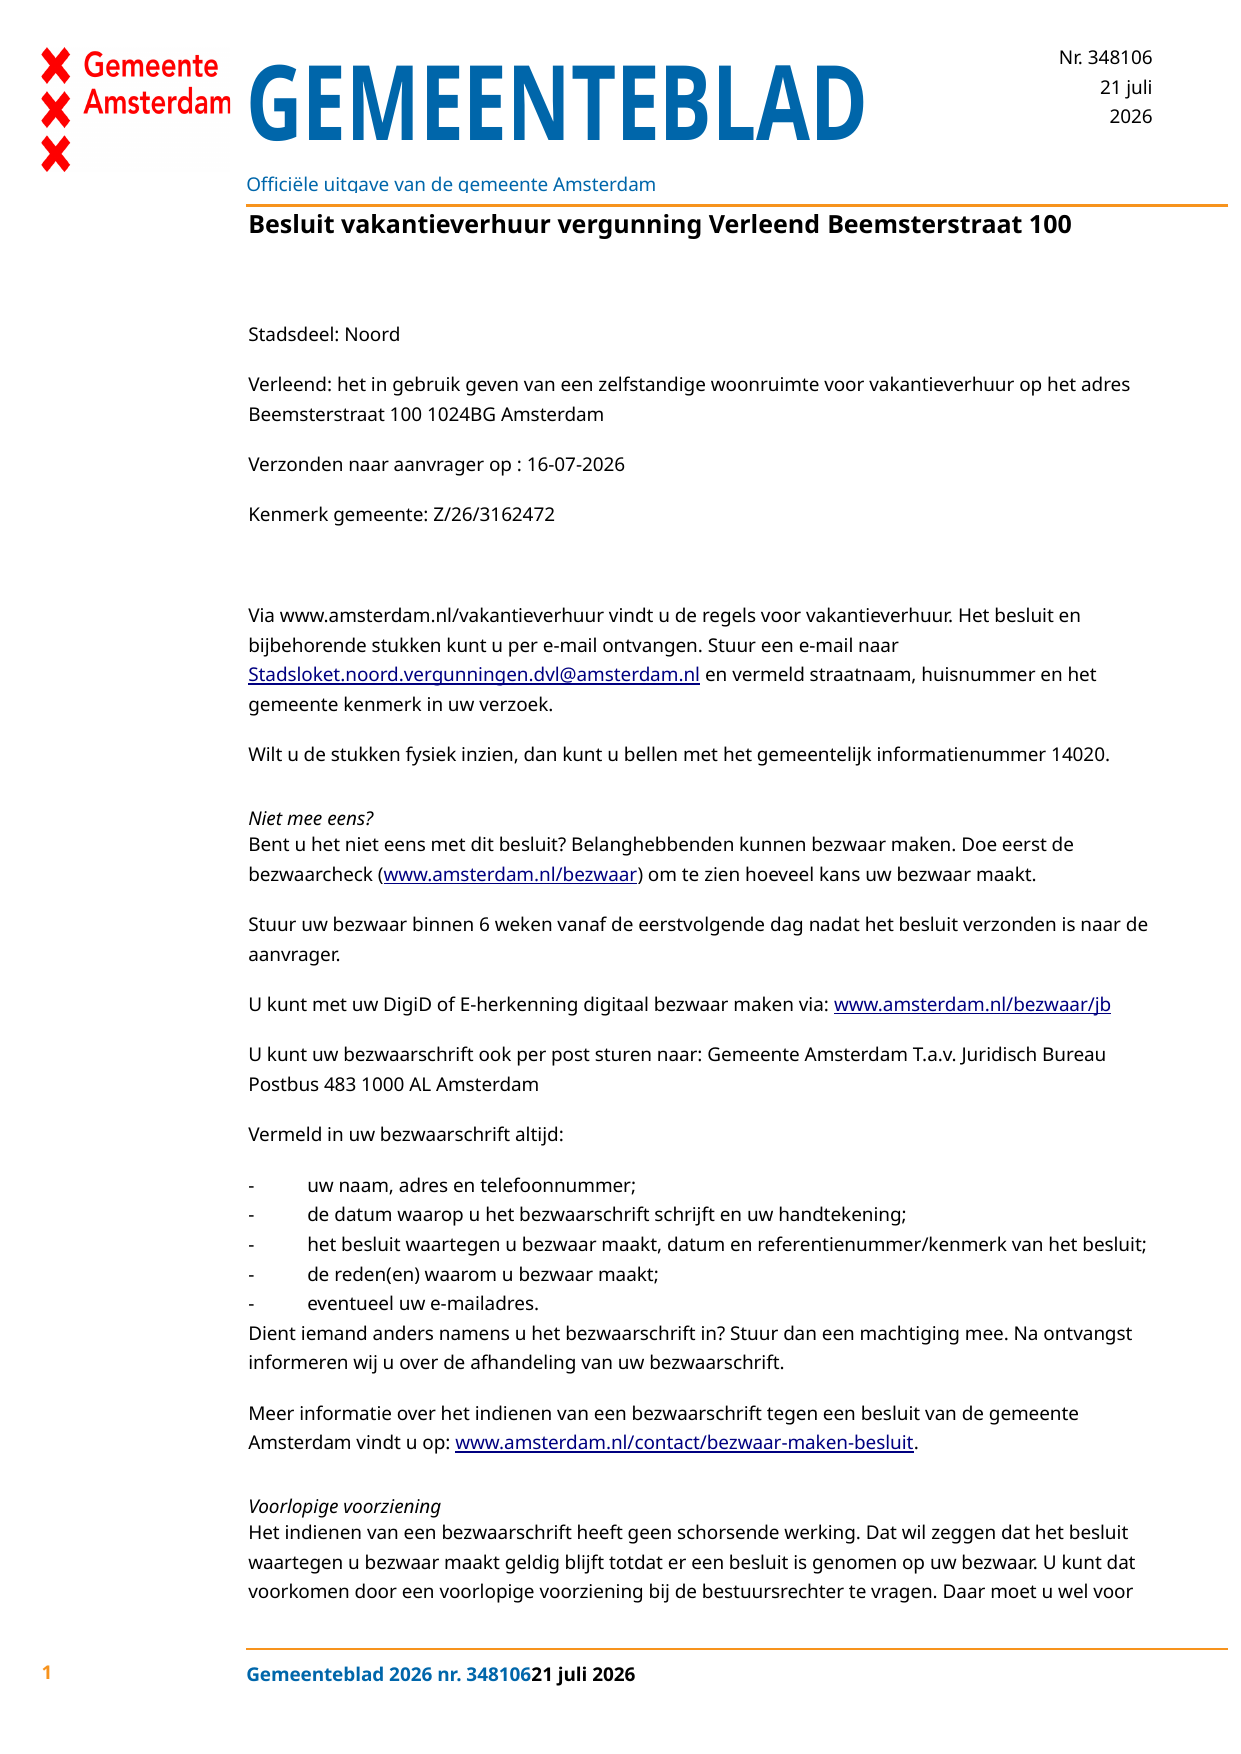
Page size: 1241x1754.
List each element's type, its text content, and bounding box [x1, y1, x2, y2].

text Besluit vakantieverhuur vergunning Verleend Beemsterstraat 100 [248, 207, 1152, 241]
list het besluit waartegen u bezwaar maakt, datum en referentienummer/kenmerk van het besluit; [248, 1231, 1152, 1257]
text Stuur uw bezwaar binnen 6 weken vanaf de eerstvolgende dag nadat het besluit verzonden is naar de aanvrager. [248, 911, 1152, 967]
text Stadsdeel: Noord [248, 321, 1152, 346]
text U kunt met uw DigiD of E-herkenning digitaal bezwaar maken via: www.amsterdam.nl/bezwaar/jb [248, 991, 1152, 1017]
list uw naam, adres en telefoonnummer; [248, 1172, 1152, 1198]
picture [41, 47, 231, 172]
text Verleend: het in gebruik geven van een zelfstandige woonruimte voor vakantieverhuur op het adres Beemsterstraat 100 1024BG Amsterdam [248, 371, 1152, 426]
text Voorlopige voorziening [248, 1493, 1152, 1519]
text Wilt u de stukken fysiek inzien, dan kunt u bellen met het gemeentelijk informatienummer 14020. [248, 742, 1152, 767]
text Niet mee eens? [248, 806, 1152, 831]
text Bent u het niet eens met dit besluit? Belanghebbenden kunnen bezwaar maken. Doe eerst de bezwaarcheck (www.amsterdam.nl/bezwaar) om te zien hoeveel kans uw bezwaar maakt. [248, 831, 1152, 887]
list de reden(en) waarom u bezwaar maakt; [248, 1261, 1152, 1287]
text Verzonden naar aanvrager op : 16-07-2026 [248, 451, 1152, 477]
list eventueel uw e-mailadres. [248, 1290, 1152, 1316]
text Dient iemand anders namens u het bezwaarschrift in? Stuur dan een machtiging mee. Na ontvangst informeren wij u over de afhandeling van uw bezwaarschrift. [248, 1320, 1152, 1375]
list de datum waarop u het bezwaarschrift schrijft en uw handtekening; [248, 1202, 1152, 1227]
text Het indienen van een bezwaarschrift heeft geen schorsende werking. Dat wil zeggen dat het besluit waartegen u bezwaar maakt geldig blijft totdat er een besluit is genomen op uw bezwaar. U kunt dat voorkomen door een voorlopige voorziening bij de bestuursrechter te vragen. Daar moet u wel voor [248, 1519, 1152, 1604]
text U kunt uw bezwaarschrift ook per post sturen naar: Gemeente Amsterdam T.a.v. Juridisch Bureau Postbus 483 1000 AL Amsterdam [248, 1042, 1152, 1097]
text Meer informatie over het indienen van een bezwaarschrift tegen een besluit van de gemeente Amsterdam vindt u op: www.amsterdam.nl/contact/bezwaar-maken-besluit. [248, 1400, 1152, 1455]
text Vermeld in uw bezwaarschrift altijd: [248, 1122, 1152, 1147]
text Via www.amsterdam.nl/vakantieverhuur vindt u de regels voor vakantieverhuur. Het besluit en bijbehorende stukken kunt u per e-mail ontvangen. Stuur een e-mail naar Stadsloket.noord.vergunningen.dvl@amsterdam.nl en vermeld straatnaam, huisnummer en het gemeente kenmerk in uw verzoek. [248, 602, 1152, 717]
text Kenmerk gemeente: Z/26/3162472 [248, 502, 1152, 527]
